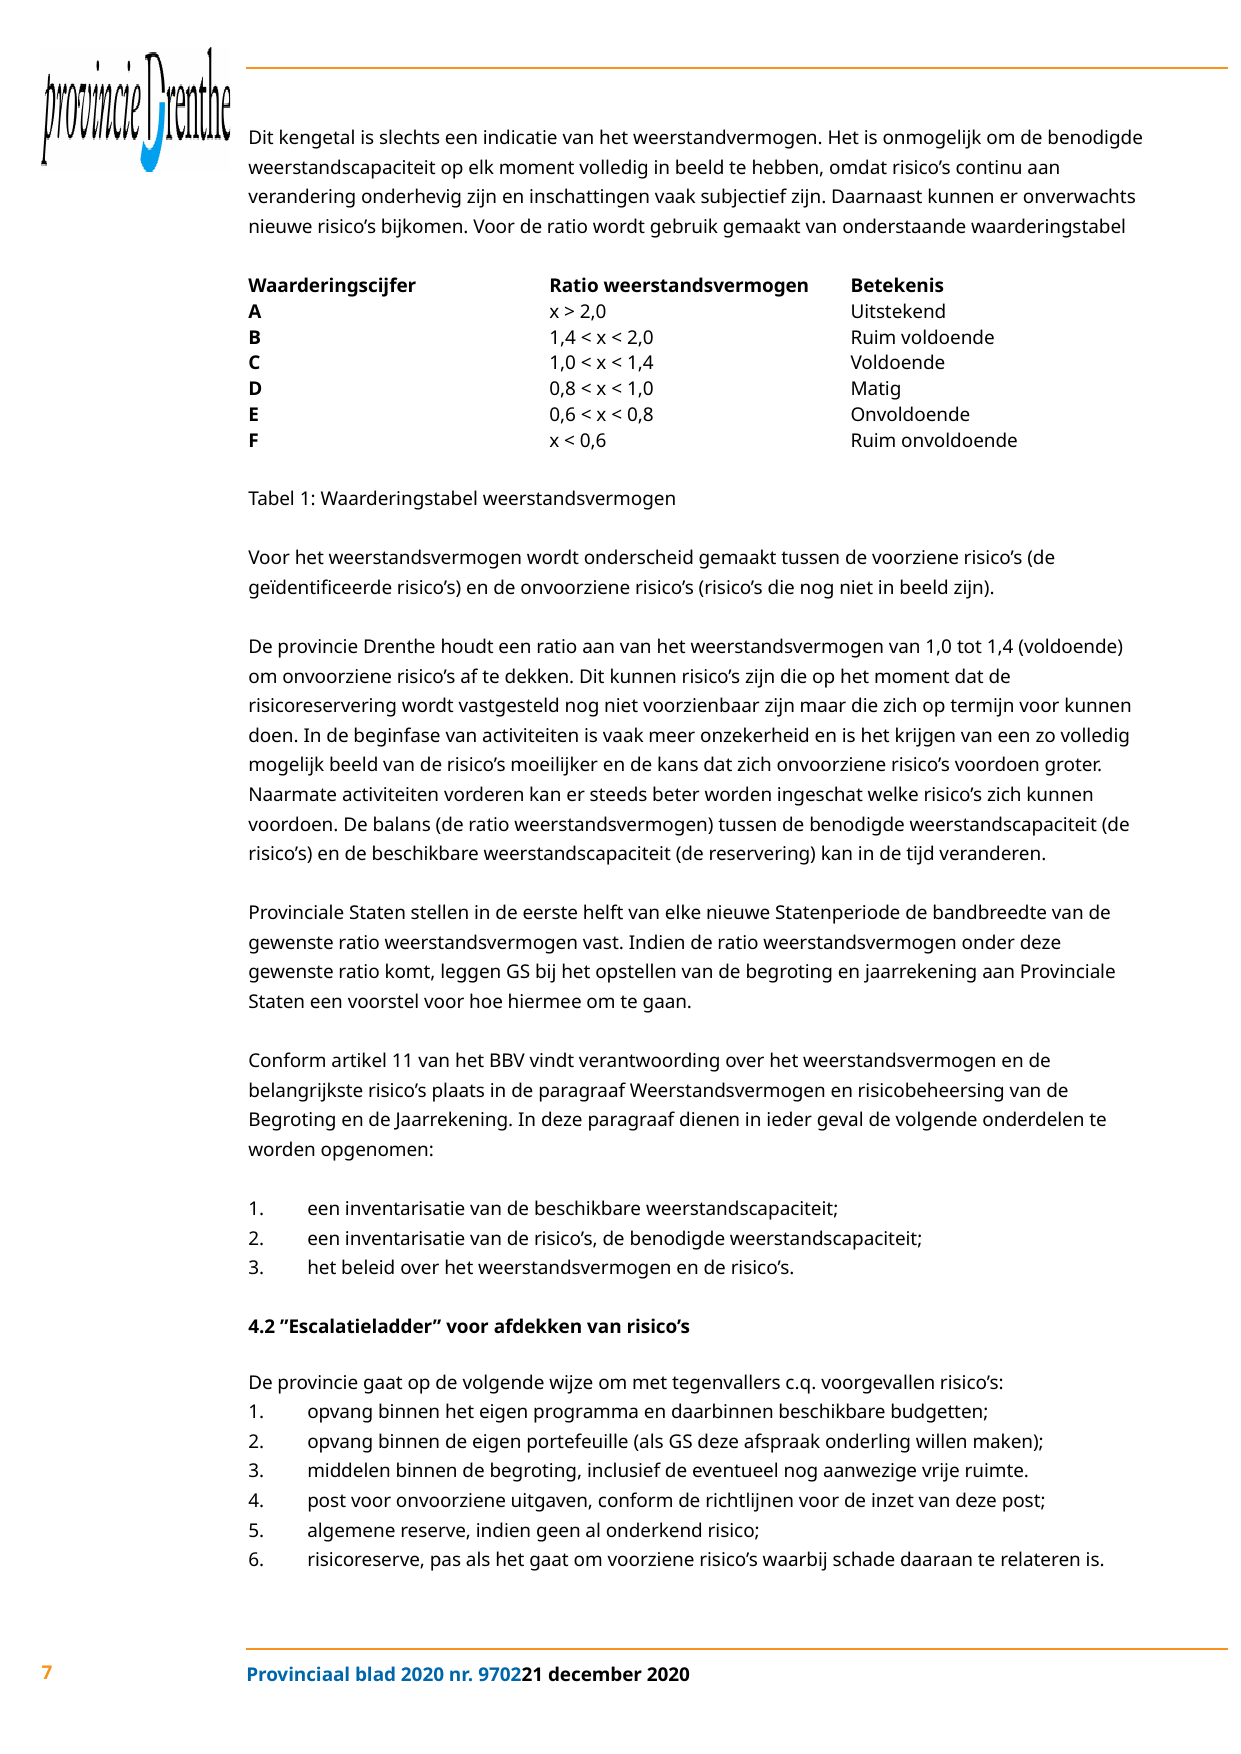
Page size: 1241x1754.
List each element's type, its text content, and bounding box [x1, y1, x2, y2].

list middelen binnen de begroting, inclusief de eventueel nog aanwezige vrije ruimte. [248, 1458, 1152, 1483]
list post voor onvoorziene uitgaven, conform de richtlijnen voor de inzet van deze post; [248, 1487, 1152, 1513]
table_cell 0,6 < x < 0,8 [549, 401, 850, 427]
table_cell D [248, 375, 549, 401]
list algemene reserve, indien geen al onderkend risico; [248, 1517, 1152, 1543]
picture [41, 47, 231, 172]
table_header Ratio weerstandsvermogen [549, 273, 850, 298]
table_cell A [248, 298, 549, 324]
text 4.2 ”Escalatieladder” voor afdekken van risico’s [248, 1314, 1152, 1339]
table_header Betekenis [850, 273, 1152, 298]
text Voor het weerstandsvermogen wordt onderscheid gemaakt tussen de voorziene risico’s (de geïdentificeerde risico’s) en de onvoorziene risico’s (risico’s die nog niet in beeld zijn). [248, 544, 1152, 600]
table_cell C [248, 350, 549, 375]
list een inventarisatie van de beschikbare weerstandscapaciteit; [248, 1195, 1152, 1221]
table_cell F [248, 427, 549, 452]
table_cell Onvoldoende [850, 401, 1152, 427]
list opvang binnen het eigen programma en daarbinnen beschikbare budgetten; [248, 1398, 1152, 1424]
table_cell B [248, 324, 549, 349]
table_cell 1,0 < x < 1,4 [549, 350, 850, 375]
table_cell Voldoende [850, 350, 1152, 375]
table_cell x > 2,0 [549, 298, 850, 324]
table_cell 1,4 < x < 2,0 [549, 324, 850, 349]
table_cell E [248, 401, 549, 427]
table_cell Ruim onvoldoende [850, 427, 1152, 452]
table_cell Uitstekend [850, 298, 1152, 324]
list risicoreserve, pas als het gaat om voorziene risico’s waarbij schade daaraan te relateren is. [248, 1546, 1152, 1572]
text Conform artikel 11 van het BBV vindt verantwoording over het weerstandsvermogen en de belangrijkste risico’s plaats in de paragraaf Weerstandsvermogen en risicobeheersing van de Begroting en de Jaarrekening. In deze paragraaf dienen in ieder geval de volgende onderdelen te worden opgenomen: [248, 1047, 1152, 1162]
text Provinciale Staten stellen in de eerste helft van elke nieuwe Statenperiode de bandbreedte van de gewenste ratio weerstandsvermogen vast. Indien de ratio weerstandsvermogen onder deze gewenste ratio komt, leggen GS bij het opstellen van de begroting en jaarrekening aan Provinciale Staten een voorstel voor hoe hiermee om te gaan. [248, 899, 1152, 1014]
text De provincie gaat op de volgende wijze om met tegenvallers c.q. voorgevallen risico’s: [248, 1369, 1152, 1395]
list een inventarisatie van de risico’s, de benodigde weerstandscapaciteit; [248, 1225, 1152, 1251]
table_header Waarderingscijfer [248, 273, 549, 298]
table_cell Ruim voldoende [850, 324, 1152, 349]
list opvang binnen de eigen portefeuille (als GS deze afspraak onderling willen maken); [248, 1428, 1152, 1454]
text Tabel 1: Waarderingstabel weerstandsvermogen [248, 485, 1152, 511]
list het beleid over het weerstandsvermogen en de risico’s. [248, 1254, 1152, 1280]
table_cell 0,8 < x < 1,0 [549, 375, 850, 401]
table_cell Matig [850, 375, 1152, 401]
text De provincie Drenthe houdt een ratio aan van het weerstandsvermogen van 1,0 tot 1,4 (voldoende) om onvoorziene risico’s af te dekken. Dit kunnen risico’s zijn die op het moment dat de risicoreservering wordt vastgesteld nog niet voorzienbaar zijn maar die zich op termijn voor kunnen doen. In de beginfase van activiteiten is vaak meer onzekerheid en is het krijgen van een zo volledig mogelijk beeld van de risico’s moeilijker en de kans dat zich onvoorziene risico’s voordoen groter. Naarmate activiteiten vorderen kan er steeds beter worden ingeschat welke risico’s zich kunnen voordoen. De balans (de ratio weerstandsvermogen) tussen de benodigde weerstandscapaciteit (de risico’s) en de beschikbare weerstandscapaciteit (de reservering) kan in de tijd veranderen. [248, 633, 1152, 866]
text Dit kengetal is slechts een indicatie van het weerstandvermogen. Het is onmogelijk om de benodigde weerstandscapaciteit op elk moment volledig in beeld te hebben, omdat risico’s continu aan verandering onderhevig zijn en inschattingen vaak subjectief zijn. Daarnaast kunnen er onverwachts nieuwe risico’s bijkomen. Voor de ratio wordt gebruik gemaakt van onderstaande waarderingstabel [248, 124, 1152, 239]
table_cell x < 0,6 [549, 427, 850, 452]
